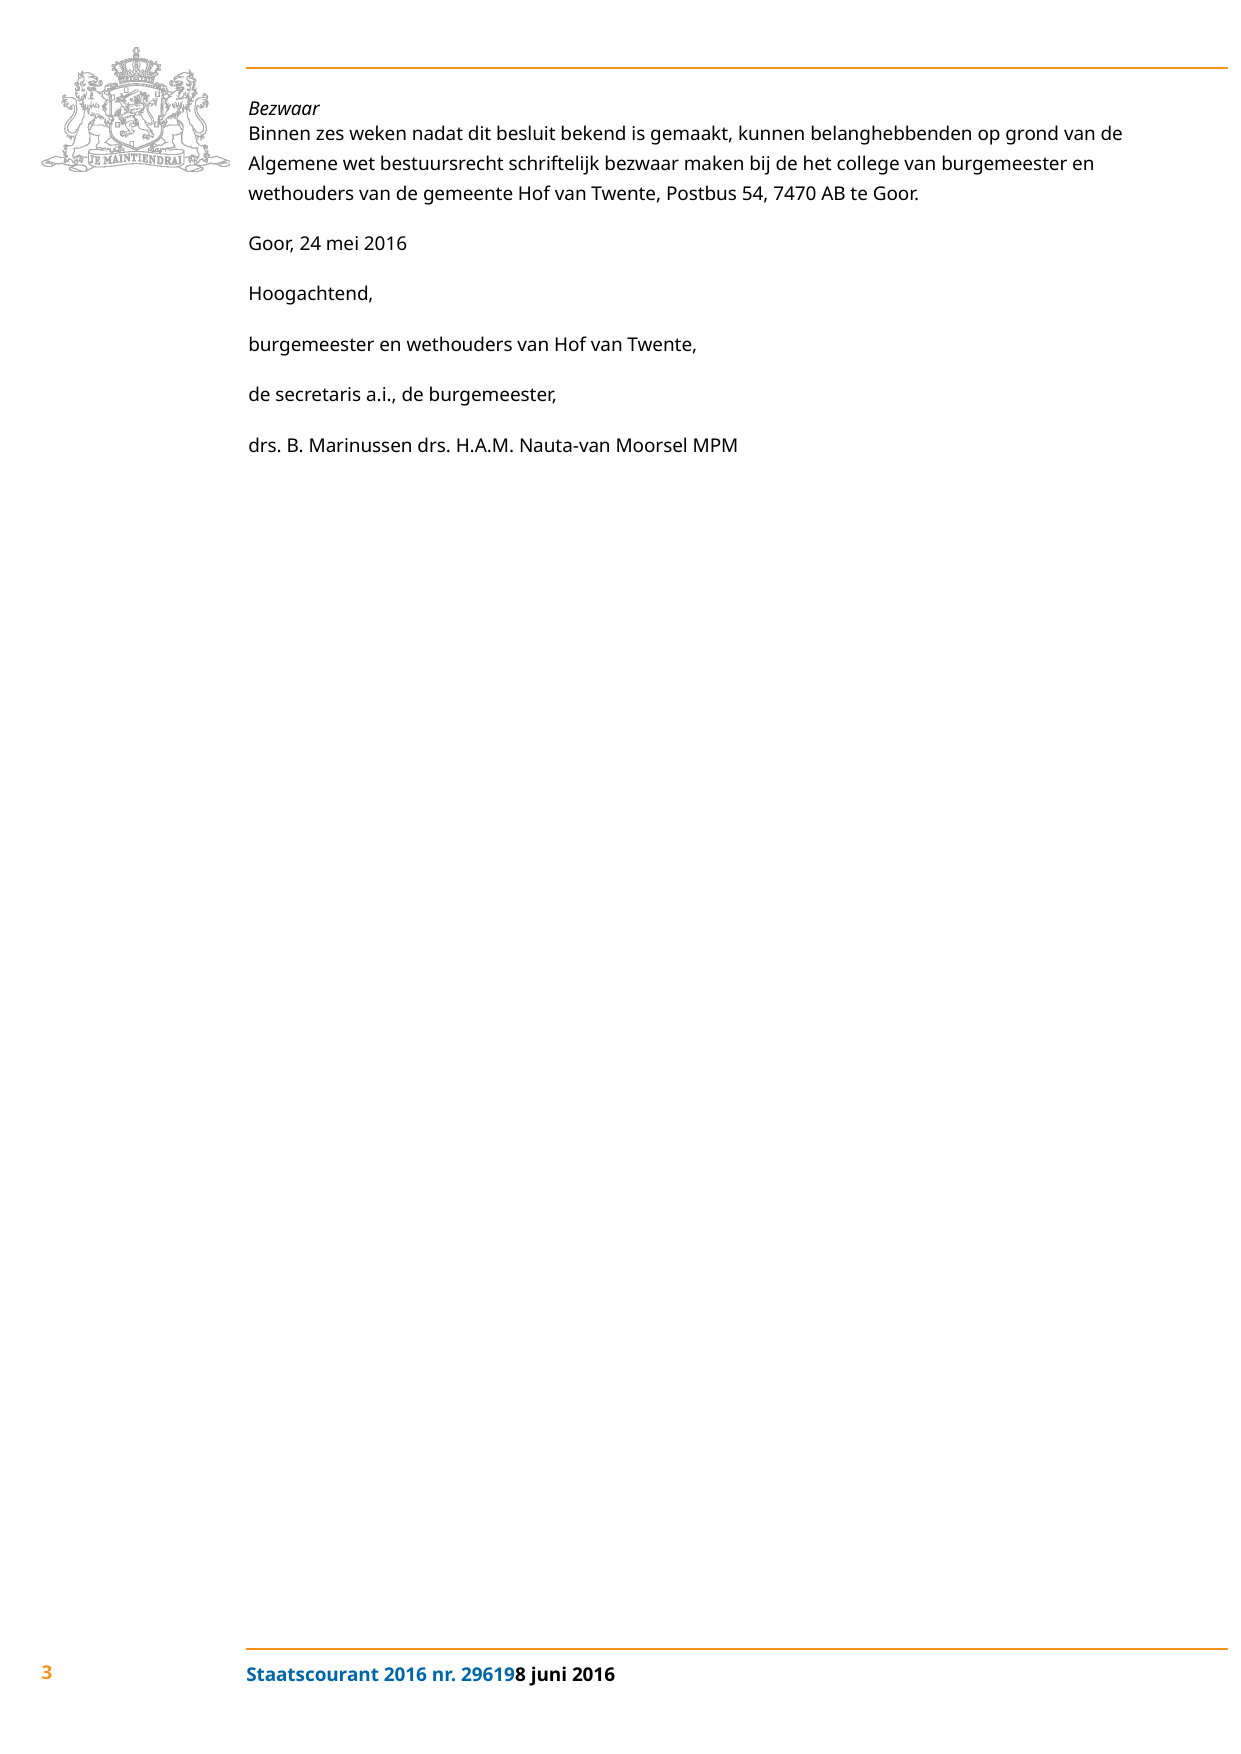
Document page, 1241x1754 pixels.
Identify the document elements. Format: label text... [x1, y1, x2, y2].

text burgemeester en wethouders van Hof van Twente, [248, 331, 1152, 357]
text Hoogachtend, [248, 281, 1152, 306]
text Goor, 24 mei 2016 [248, 230, 1152, 256]
picture [41, 47, 231, 172]
text Binnen zes weken nadat dit besluit bekend is gemaakt, kunnen belanghebbenden op grond van de Algemene wet bestuursrecht schriftelijk bezwaar maken bij de het college van burgemeester en wethouders van de gemeente Hof van Twente, Postbus 54, 7470 AB te Goor. [248, 121, 1152, 205]
text drs. B. Marinussen drs. H.A.M. Nauta-van Moorsel MPM [248, 432, 1152, 457]
text Bezwaar [248, 95, 1152, 121]
text de secretaris a.i., de burgemeester, [248, 381, 1152, 407]
